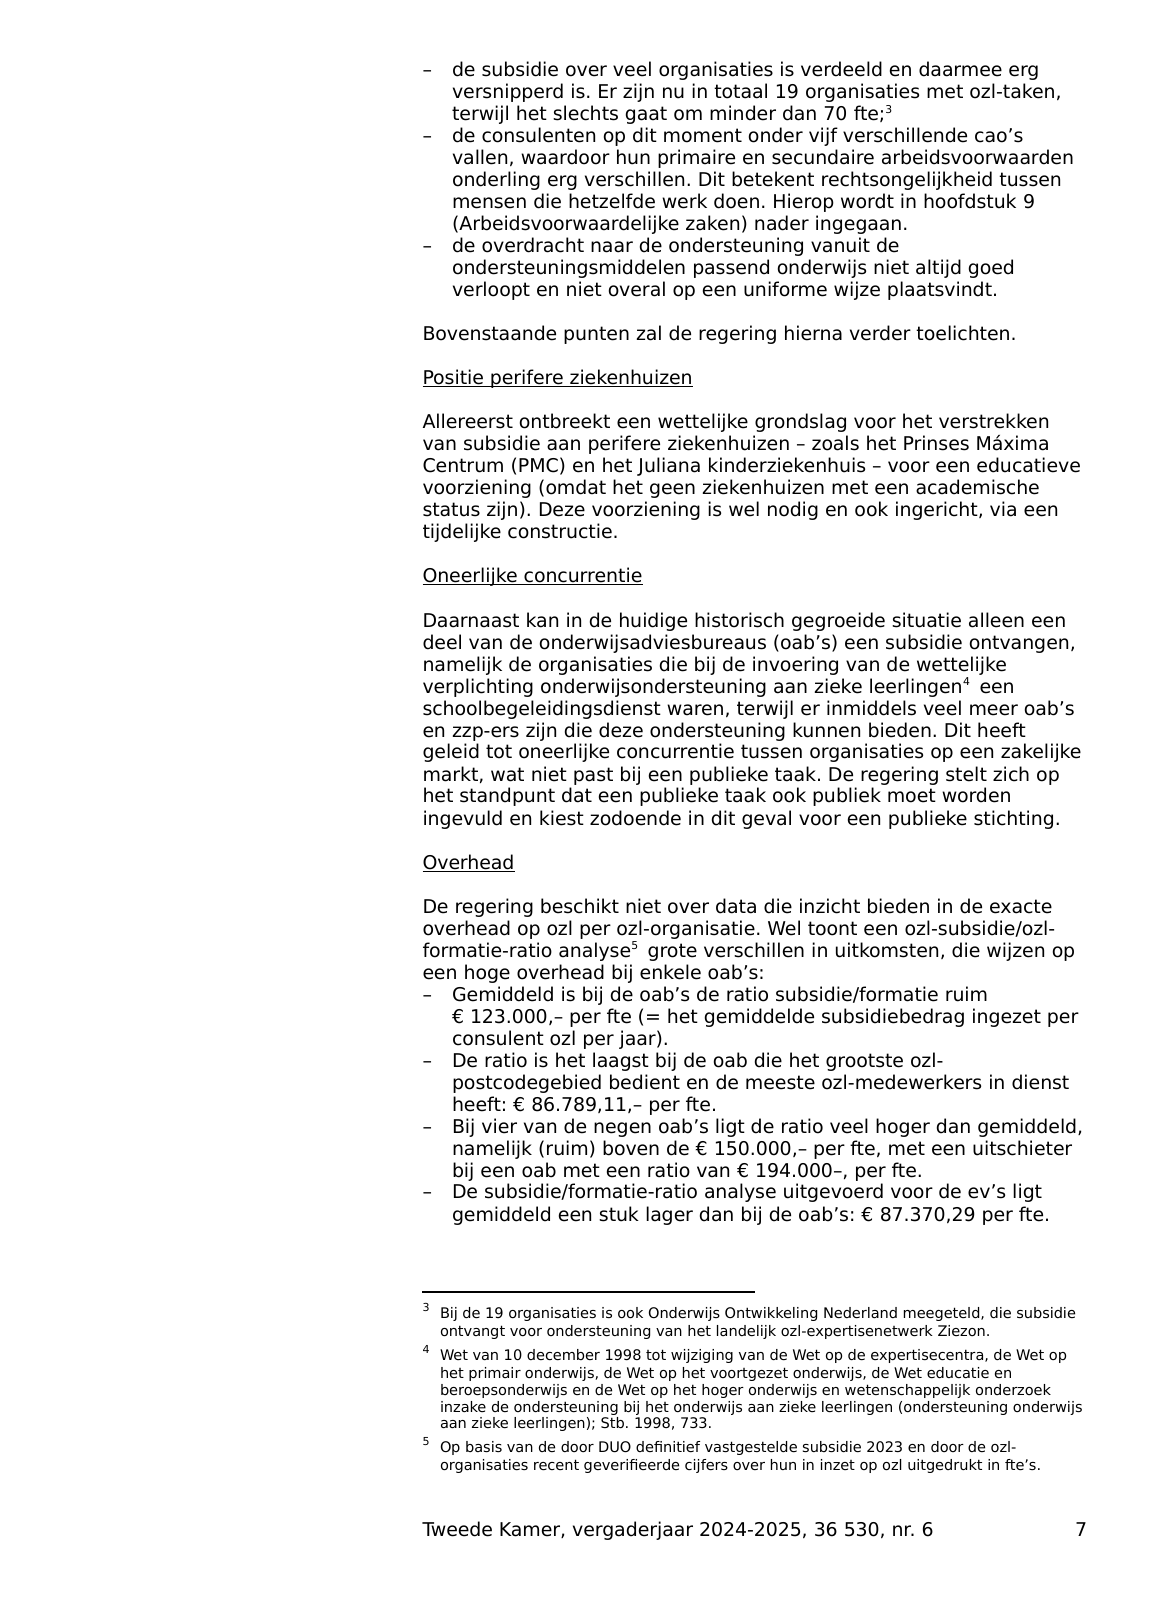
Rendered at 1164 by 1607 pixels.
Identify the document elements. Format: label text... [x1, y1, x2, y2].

text – de overdracht naar de ondersteuning vanuit de ondersteuningsmiddelen passend onderwijs niet altijd goed verloopt en niet overal op een uniforme wijze plaatsvindt. [422, 235, 1087, 301]
text Bij de 19 organisaties is ook Onderwijs Ontwikkeling Nederland meegeteld, die subsidie ontvangt voor ondersteuning van het landelijk ozl-expertisenetwerk Ziezon. [422, 1301, 1087, 1340]
text – Bij vier van de negen oab’s ligt de ratio veel hoger dan gemiddeld, namelijk (ruim) boven de € 150.000,– per fte, met een uitschieter bij een oab met een ratio van € 194.000–, per fte. [422, 1116, 1087, 1181]
text De regering beschikt niet over data die inzicht bieden in de exacte overhead op ozl per ozl-organisatie. Wel toont een ozl-subsidie/ozl-formatie-ratio analyse grote verschillen in uitkomsten, die wijzen op een hoge overhead bij enkele oab’s: [422, 896, 1087, 984]
text Daarnaast kan in de huidige historisch gegroeide situatie alleen een deel van de onderwijsadviesbureaus (oab’s) een subsidie ontvangen, namelijk de organisaties die bij de invoering van de wettelijke verplichting onderwijsondersteuning aan zieke leerlingen een schoolbegeleidingsdienst waren, terwijl er inmiddels veel meer oab’s en zzp-ers zijn die deze ondersteuning kunnen bieden. Dit heeft geleid tot oneerlijke concurrentie tussen organisaties op een zakelijke markt, wat niet past bij een publieke taak. De regering stelt zich op het standpunt dat een publieke taak ook publiek moet worden ingevuld en kiest zodoende in dit geval voor een publieke stichting. [422, 609, 1087, 829]
text Allereerst ontbreekt een wettelijke grondslag voor het verstrekken van subsidie aan perifere ziekenhuizen – zoals het Prinses Máxima Centrum (PMC) en het Juliana kinderziekenhuis – voor een educatieve voorziening (omdat het geen ziekenhuizen met een academische status zijn). Deze voorziening is wel nodig en ook ingericht, via een tijdelijke constructie. [422, 411, 1087, 543]
text – De subsidie/formatie-ratio analyse uitgevoerd voor de ev’s ligt gemiddeld een stuk lager dan bij de oab’s: € 87.370,29 per fte. [422, 1181, 1087, 1225]
text – de subsidie over veel organisaties is verdeeld en daarmee erg versnipperd is. Er zijn nu in totaal 19 organisaties met ozl-taken, terwijl het slechts gaat om minder dan 70 fte; [422, 59, 1087, 125]
text – De ratio is het laagst bij de oab die het grootste ozl-postcodegebied bedient en de meeste ozl-medewerkers in dienst heeft: € 86.789,11,– per fte. [422, 1049, 1087, 1116]
text – Gemiddeld is bij de oab’s de ratio subsidie/formatie ruim € 123.000,– per fte (= het gemiddelde subsidiebedrag ingezet per consulent ozl per jaar). [422, 984, 1087, 1049]
text Op basis van de door DUO definitief vastgestelde subsidie 2023 en door de ozl-organisaties recent geverifieerde cijfers over hun in inzet op ozl uitgedrukt in fte’s. [422, 1435, 1087, 1474]
subtitle Oneerlijke concurrentie [422, 565, 1087, 587]
text Wet van 10 december 1998 tot wijziging van de Wet op de expertisecentra, de Wet op het primair onderwijs, de Wet op het voortgezet onderwijs, de Wet educatie en beroepsonderwijs en de Wet op het hoger onderwijs en wetenschappelijk onderzoek inzake de ondersteuning bij het onderwijs aan zieke leerlingen (ondersteuning onderwijs aan zieke leerlingen); Stb. 1998, 733. [422, 1343, 1087, 1432]
subtitle Overhead [422, 852, 1087, 873]
text – de consulenten op dit moment onder vijf verschillende cao’s vallen, waardoor hun primaire en secundaire arbeidsvoorwaarden onderling erg verschillen. Dit betekent rechtsongelijkheid tussen mensen die hetzelfde werk doen. Hierop wordt in hoofdstuk 9 (Arbeidsvoorwaardelijke zaken) nader ingegaan. [422, 125, 1087, 235]
subtitle Positie perifere ziekenhuizen [422, 367, 1087, 389]
text Bovenstaande punten zal de regering hierna verder toelichten. [422, 323, 1087, 345]
